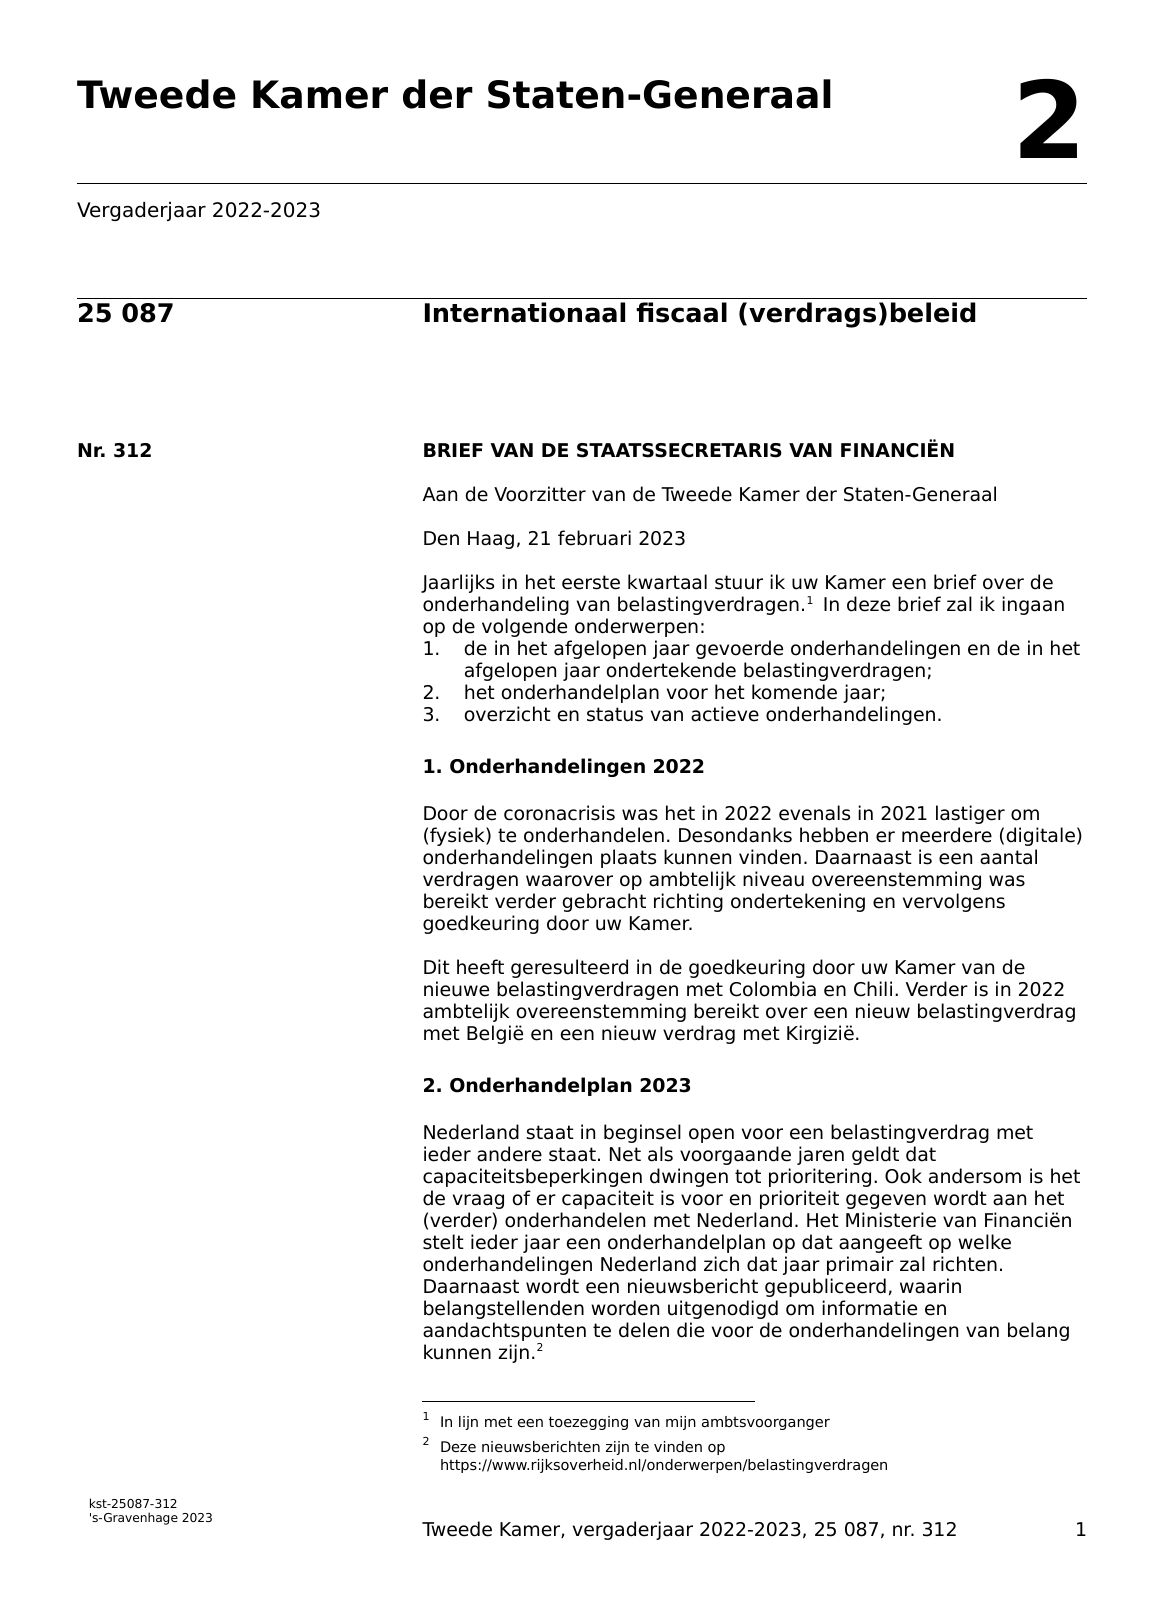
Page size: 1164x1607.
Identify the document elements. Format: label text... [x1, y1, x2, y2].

table_cell Vergaderjaar 2022-2023 [77, 184, 1087, 298]
text 2. het onderhandelplan voor het komende jaar; [422, 682, 1087, 704]
text Nederland staat in beginsel open voor een belastingverdrag met ieder andere staat. Net als voorgaande jaren geldt dat capaciteitsbeperkingen dwingen tot prioritering. Ook andersom is het de vraag of er capaciteit is voor en prioriteit gegeven wordt aan het (verder) onderhandelen met Nederland. Het Ministerie van Financiën stelt ieder jaar een onderhandelplan op dat aangeeft op welke onderhandelingen Nederland zich dat jaar primair zal richten. Daarnaast wordt een nieuwsbericht gepubliceerd, waarin belangstellenden worden uitgenodigd om informatie en aandachtspunten te delen die voor de onderhandelingen van belang kunnen zijn. [422, 1122, 1087, 1364]
text kst-25087-312 [88, 1497, 323, 1511]
text Aan de Voorzitter van de Tweede Kamer der Staten-Generaal [422, 484, 1087, 506]
subtitle Nr. 312 BRIEF VAN DE STAATSSECRETARIS VAN FINANCIËN [77, 440, 1087, 462]
text Dit heeft geresulteerd in de goedkeuring door uw Kamer van de nieuwe belastingverdragen met Colombia en Chili. Verder is in 2022 ambtelijk overeenstemming bereikt over een nieuw belastingverdrag met België en een nieuw verdrag met Kirgizië. [422, 957, 1087, 1045]
text 1. de in het afgelopen jaar gevoerde onderhandelingen en de in het afgelopen jaar ondertekende belastingverdragen; [422, 638, 1087, 682]
subtitle 1. Onderhandelingen 2022 [422, 756, 1087, 778]
table_header Tweede Kamer der Staten-Generaal [77, 59, 886, 183]
text Jaarlijks in het eerste kwartaal stuur ik uw Kamer een brief over de onderhandeling van belastingverdragen. In deze brief zal ik ingaan op de volgende onderwerpen: [422, 572, 1087, 638]
text Door de coronacrisis was het in 2022 evenals in 2021 lastiger om (fysiek) te onderhandelen. Desondanks hebben er meerdere (digitale) onderhandelingen plaats kunnen vinden. Daarnaast is een aantal verdragen waarover op ambtelijk niveau overeenstemming was bereikt verder gebracht richting ondertekening en vervolgens goedkeuring door uw Kamer. [422, 803, 1087, 935]
subtitle 2. Onderhandelplan 2023 [422, 1075, 1087, 1097]
table_header 2 [886, 59, 1087, 183]
text Deze nieuwsberichten zijn te vinden op https://www.rijksoverheid.nl/onderwerpen/belastingverdragen [422, 1435, 1087, 1474]
text 3. overzicht en status van actieve onderhandelingen. [422, 704, 1087, 726]
text 's-Gravenhage 2023 [88, 1511, 323, 1525]
text In lijn met een toezegging van mijn ambtsvoorganger [422, 1410, 1087, 1432]
text Den Haag, 21 februari 2023 [422, 528, 1087, 550]
subtitle 25 087 Internationaal fiscaal (verdrags)beleid [77, 299, 1087, 329]
